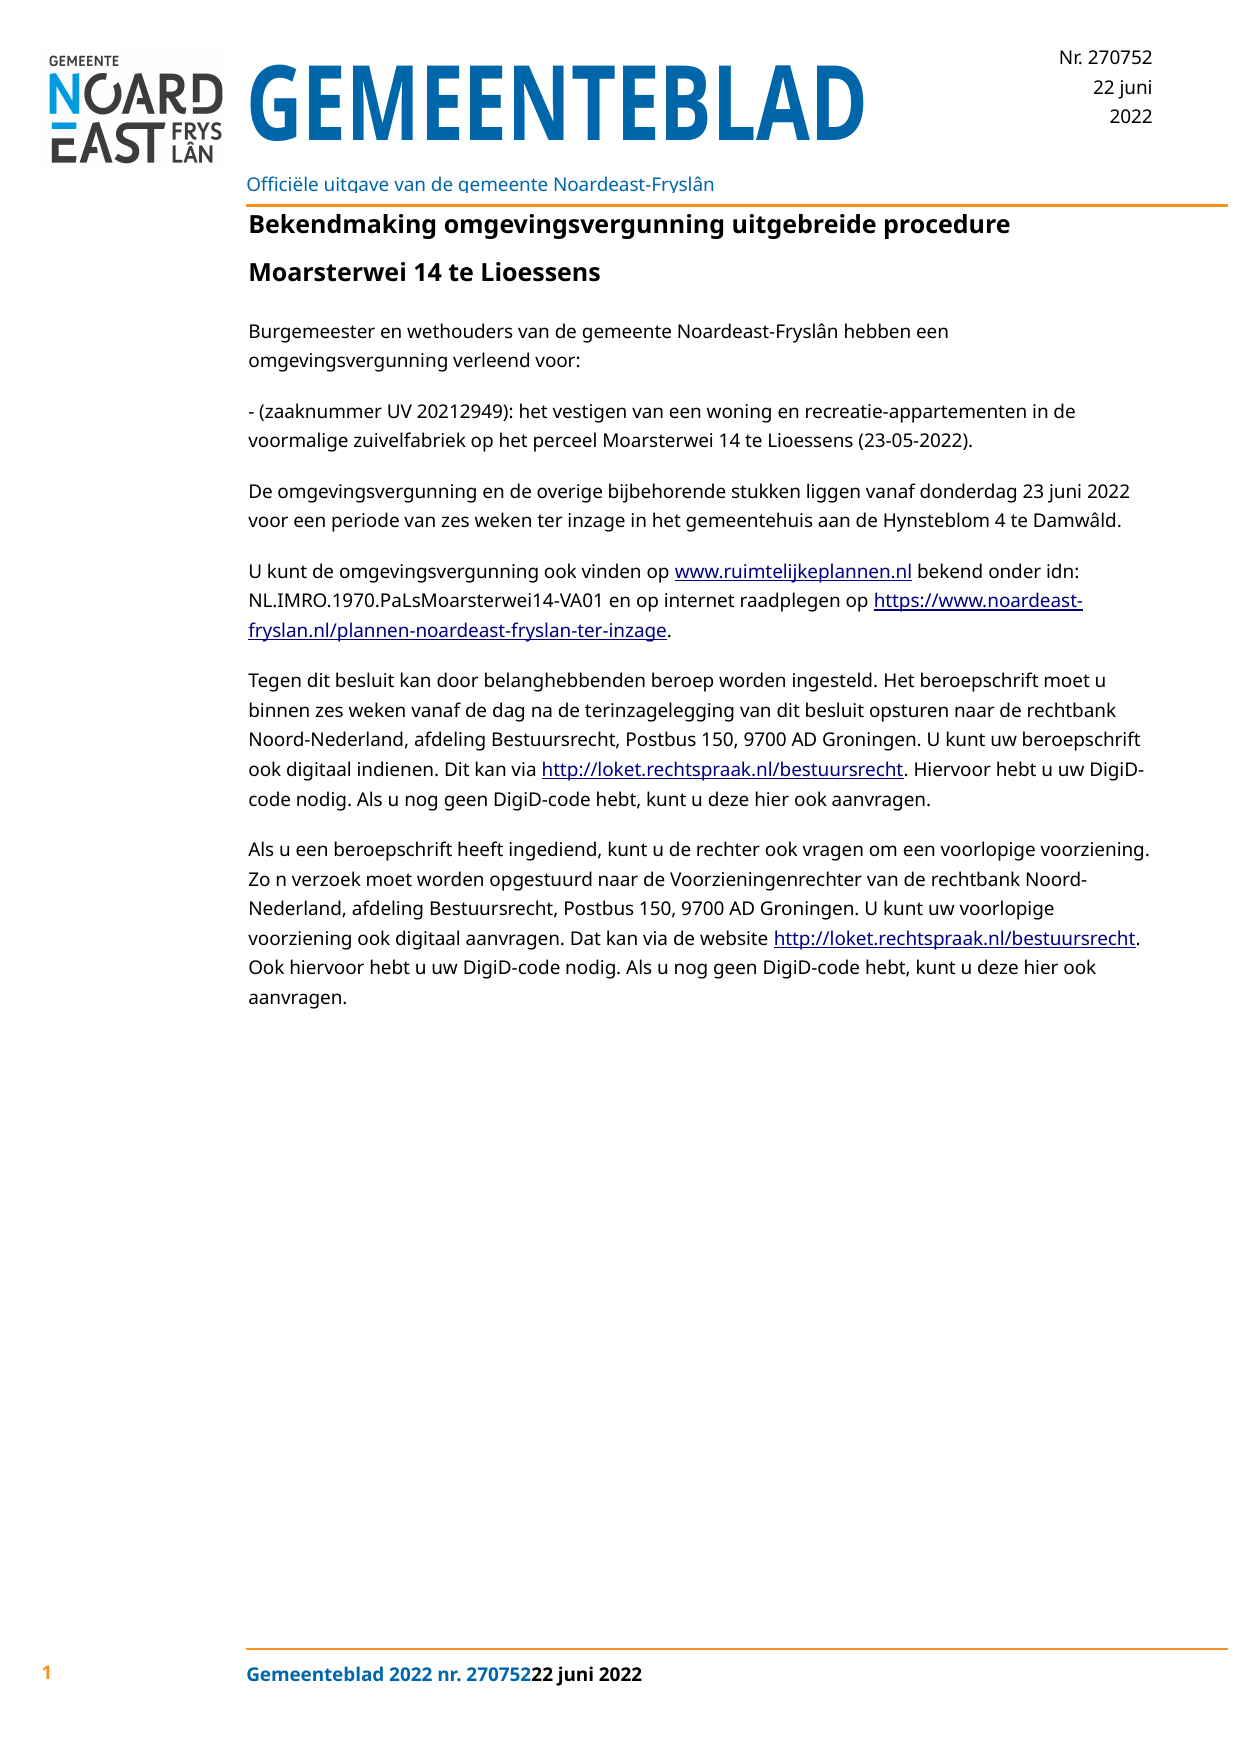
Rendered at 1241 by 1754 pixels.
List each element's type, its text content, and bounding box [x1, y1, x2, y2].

picture [41, 47, 231, 172]
text Als u een beroepschrift heeft ingediend, kunt u de rechter ook vragen om een voorlopige voorziening. Zo n verzoek moet worden opgestuurd naar de Voorzieningenrechter van de rechtbank Noord-Nederland, afdeling Bestuursrecht, Postbus 150, 9700 AD Groningen. U kunt uw voorlopige voorziening ook digitaal aanvragen. Dat kan via de website http://loket.rechtspraak.nl/bestuursrecht. Ook hiervoor hebt u uw DigiD-code nodig. Als u nog geen DigiD-code hebt, kunt u deze hier ook aanvragen. [248, 836, 1152, 1010]
text - (zaaknummer UV 20212949): het vestigen van een woning en recreatie-appartementen in de voormalige zuivelfabriek op het perceel Moarsterwei 14 te Lioessens (23-05-2022). [248, 398, 1152, 453]
text U kunt de omgevingsvergunning ook vinden op www.ruimtelijkeplannen.nl bekend onder idn: NL.IMRO.1970.PaLsMoarsterwei14-VA01 en op internet raadplegen op https://www.noardeast-fryslan.nl/plannen-noardeast-fryslan-ter-inzage. [248, 558, 1152, 643]
text Bekendmaking omgevingsvergunning uitgebreide procedure Moarsterwei 14 te Lioessens [248, 207, 1152, 288]
text Burgemeester en wethouders van de gemeente Noardeast-Fryslân hebben een omgevingsvergunning verleend voor: [248, 318, 1152, 373]
text De omgevingsvergunning en de overige bijbehorende stukken liggen vanaf donderdag 23 juni 2022 voor een periode van zes weken ter inzage in het gemeentehuis aan de Hynsteblom 4 te Damwâld. [248, 478, 1152, 533]
text Tegen dit besluit kan door belanghebbenden beroep worden ingesteld. Het beroepschrift moet u binnen zes weken vanaf de dag na de terinzagelegging van dit besluit opsturen naar de rechtbank Noord-Nederland, afdeling Bestuursrecht, Postbus 150, 9700 AD Groningen. U kunt uw beroepschrift ook digitaal indienen. Dit kan via http://loket.rechtspraak.nl/bestuursrecht. Hiervoor hebt u uw DigiD-code nodig. Als u nog geen DigiD-code hebt, kunt u deze hier ook aanvragen. [248, 667, 1152, 812]
